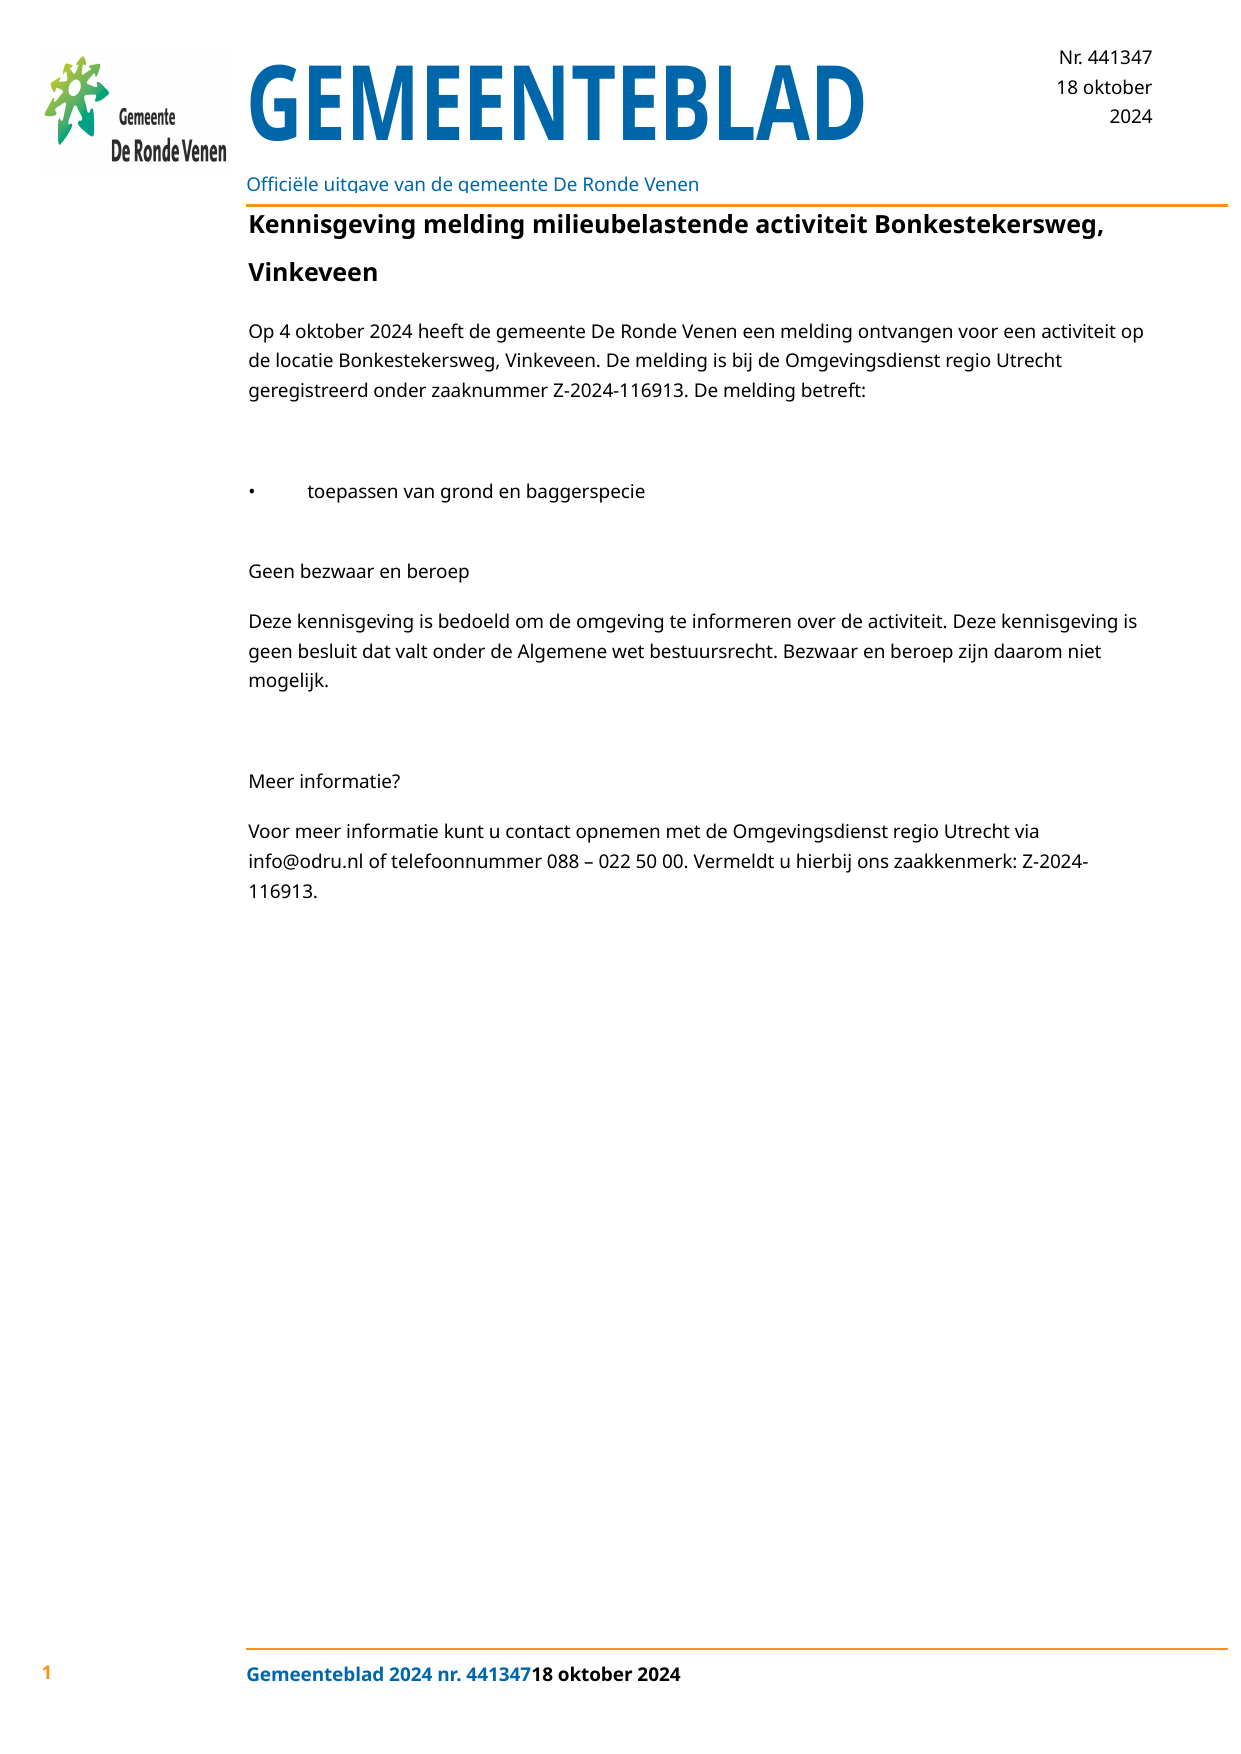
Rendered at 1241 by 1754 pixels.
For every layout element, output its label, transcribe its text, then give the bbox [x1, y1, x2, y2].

text Kennisgeving melding milieubelastende activiteit Bonkestekersweg, Vinkeveen [248, 207, 1152, 288]
list toepassen van grond en baggerspecie [248, 478, 1152, 504]
text Geen bezwaar en beroep [248, 558, 1152, 584]
picture [41, 47, 231, 172]
text Op 4 oktober 2024 heeft de gemeente De Ronde Venen een melding ontvangen voor een activiteit op de locatie Bonkestekersweg, Vinkeveen. De melding is bij de Omgevingsdienst regio Utrecht geregistreerd onder zaaknummer Z-2024-116913. De melding betreft: [248, 318, 1152, 403]
text Meer informatie? [248, 768, 1152, 794]
text Deze kennisgeving is bedoeld om de omgeving te informeren over de activiteit. Deze kennisgeving is geen besluit dat valt onder de Algemene wet bestuursrecht. Bezwaar en beroep zijn daarom niet mogelijk. [248, 608, 1152, 693]
text Voor meer informatie kunt u contact opnemen met de Omgevingsdienst regio Utrecht via info@odru.nl of telefoonnummer 088 – 022 50 00. Vermeldt u hierbij ons zaakkenmerk: Z-2024-116913. [248, 819, 1152, 904]
